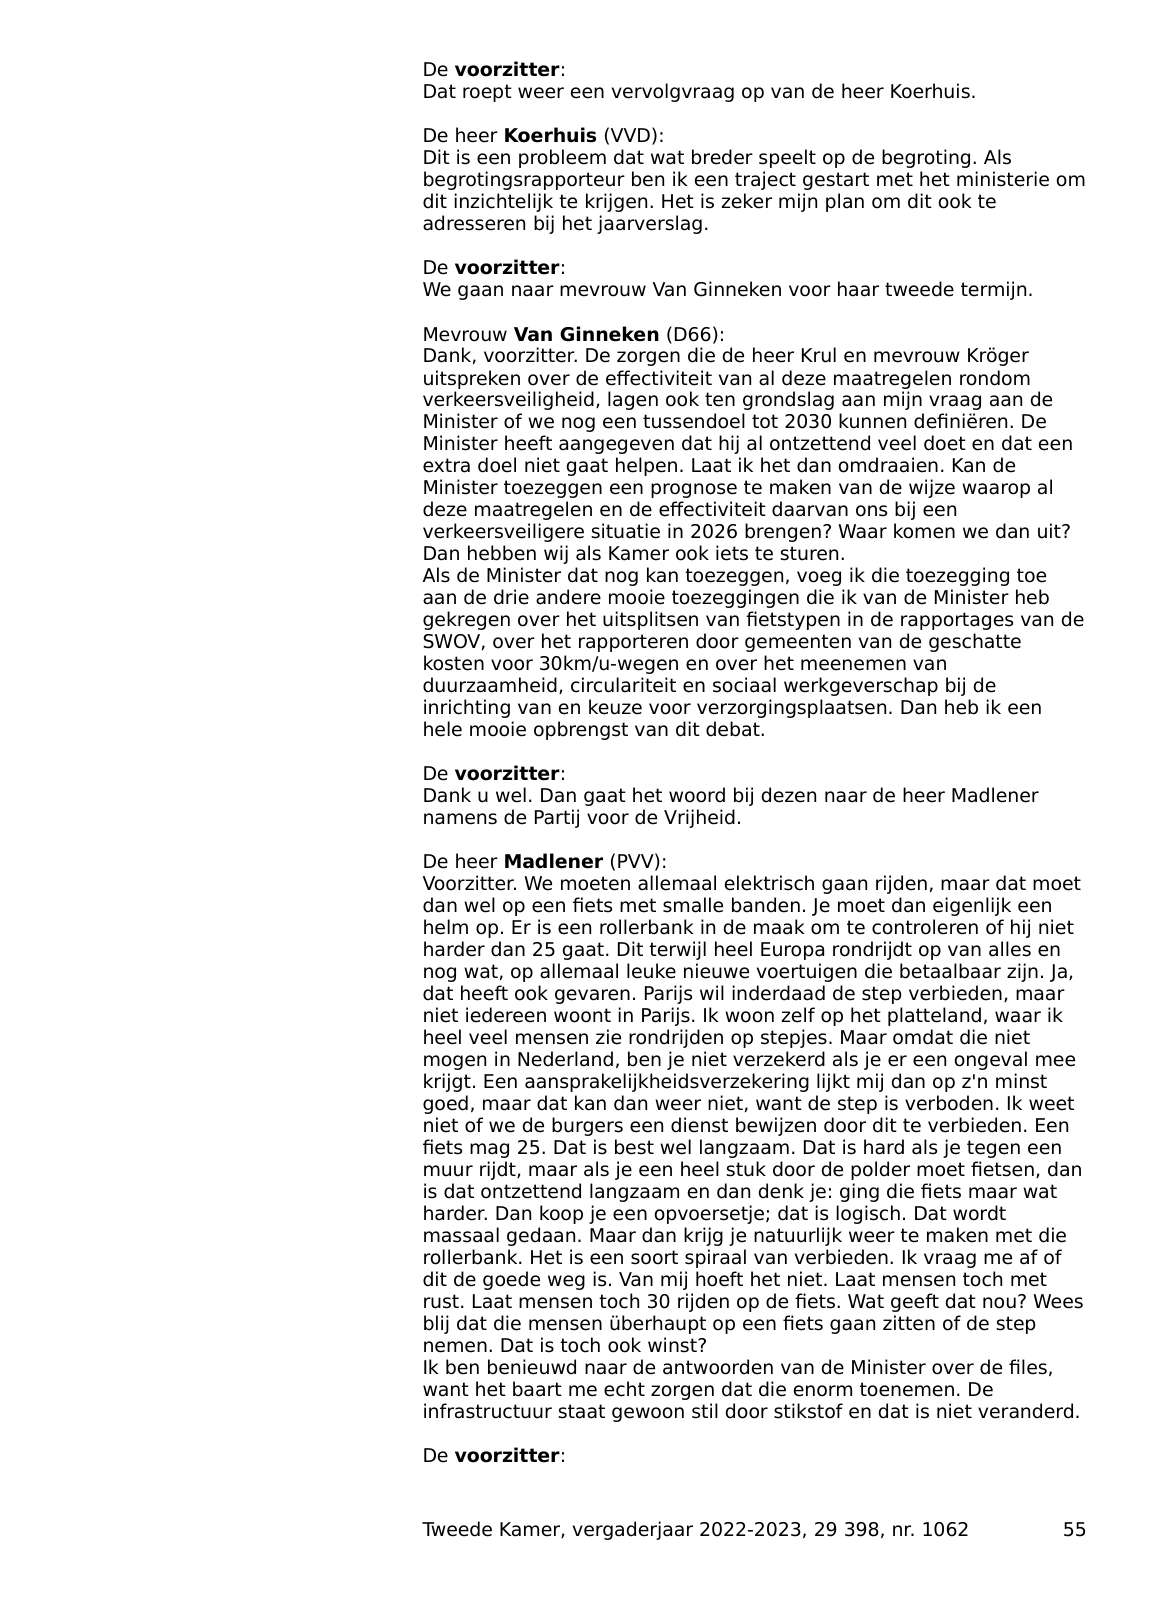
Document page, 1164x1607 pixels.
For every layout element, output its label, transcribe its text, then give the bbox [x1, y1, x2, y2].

text De heer Madlener (PVV): [422, 851, 1087, 873]
text Mevrouw Van Ginneken (D66): [422, 323, 1087, 345]
text Als de Minister dat nog kan toezeggen, voeg ik die toezegging toe aan de drie andere mooie toezeggingen die ik van de Minister heb gekregen over het uitsplitsen van fietstypen in de rapportages van de SWOV, over het rapporteren door gemeenten van de geschatte kosten voor 30km/u-wegen en over het meenemen van duurzaamheid, circulariteit en sociaal werkgeverschap bij de inrichting van en keuze voor verzorgingsplaatsen. Dan heb ik een hele mooie opbrengst van dit debat. [422, 565, 1087, 741]
text Dank u wel. Dan gaat het woord bij dezen naar de heer Madlener namens de Partij voor de Vrijheid. [422, 785, 1087, 829]
text Dit is een probleem dat wat breder speelt op de begroting. Als begrotingsrapporteur ben ik een traject gestart met het ministerie om dit inzichtelijk te krijgen. Het is zeker mijn plan om dit ook te adresseren bij het jaarverslag. [422, 147, 1087, 235]
text Dank, voorzitter. De zorgen die de heer Krul en mevrouw Kröger uitspreken over de effectiviteit van al deze maatregelen rondom verkeersveiligheid, lagen ook ten grondslag aan mijn vraag aan de Minister of we nog een tussendoel tot 2030 kunnen definiëren. De Minister heeft aangegeven dat hij al ontzettend veel doet en dat een extra doel niet gaat helpen. Laat ik het dan omdraaien. Kan de Minister toezeggen een prognose te maken van de wijze waarop al deze maatregelen en de effectiviteit daarvan ons bij een verkeersveiligere situatie in 2026 brengen? Waar komen we dan uit? Dan hebben wij als Kamer ook iets te sturen. [422, 345, 1087, 565]
text We gaan naar mevrouw Van Ginneken voor haar tweede termijn. [422, 279, 1087, 301]
text Dat roept weer een vervolgvraag op van de heer Koerhuis. [422, 81, 1087, 103]
text Voorzitter. We moeten allemaal elektrisch gaan rijden, maar dat moet dan wel op een fiets met smalle banden. Je moet dan eigenlijk een helm op. Er is een rollerbank in de maak om te controleren of hij niet harder dan 25 gaat. Dit terwijl heel Europa rondrijdt op van alles en nog wat, op allemaal leuke nieuwe voertuigen die betaalbaar zijn. Ja, dat heeft ook gevaren. Parijs wil inderdaad de step verbieden, maar niet iedereen woont in Parijs. Ik woon zelf op het platteland, waar ik heel veel mensen zie rondrijden op stepjes. Maar omdat die niet mogen in Nederland, ben je niet verzekerd als je er een ongeval mee krijgt. Een aansprakelijkheidsverzekering lijkt mij dan op z'n minst goed, maar dat kan dan weer niet, want de step is verboden. Ik weet niet of we de burgers een dienst bewijzen door dit te verbieden. Een fiets mag 25. Dat is best wel langzaam. Dat is hard als je tegen een muur rijdt, maar als je een heel stuk door de polder moet fietsen, dan is dat ontzettend langzaam en dan denk je: ging die fiets maar wat harder. Dan koop je een opvoersetje; dat is logisch. Dat wordt massaal gedaan. Maar dan krijg je natuurlijk weer te maken met die rollerbank. Het is een soort spiraal van verbieden. Ik vraag me af of dit de goede weg is. Van mij hoeft het niet. Laat mensen toch met rust. Laat mensen toch 30 rijden op de fiets. Wat geeft dat nou? Wees blij dat die mensen überhaupt op een fiets gaan zitten of de step nemen. Dat is toch ook winst? [422, 873, 1087, 1357]
text De voorzitter: [422, 1445, 1087, 1467]
text De heer Koerhuis (VVD): [422, 125, 1087, 147]
text De voorzitter: [422, 59, 1087, 81]
text De voorzitter: [422, 257, 1087, 279]
text De voorzitter: [422, 763, 1087, 785]
text Ik ben benieuwd naar de antwoorden van de Minister over de files, want het baart me echt zorgen dat die enorm toenemen. De infrastructuur staat gewoon stil door stikstof en dat is niet veranderd. [422, 1357, 1087, 1423]
